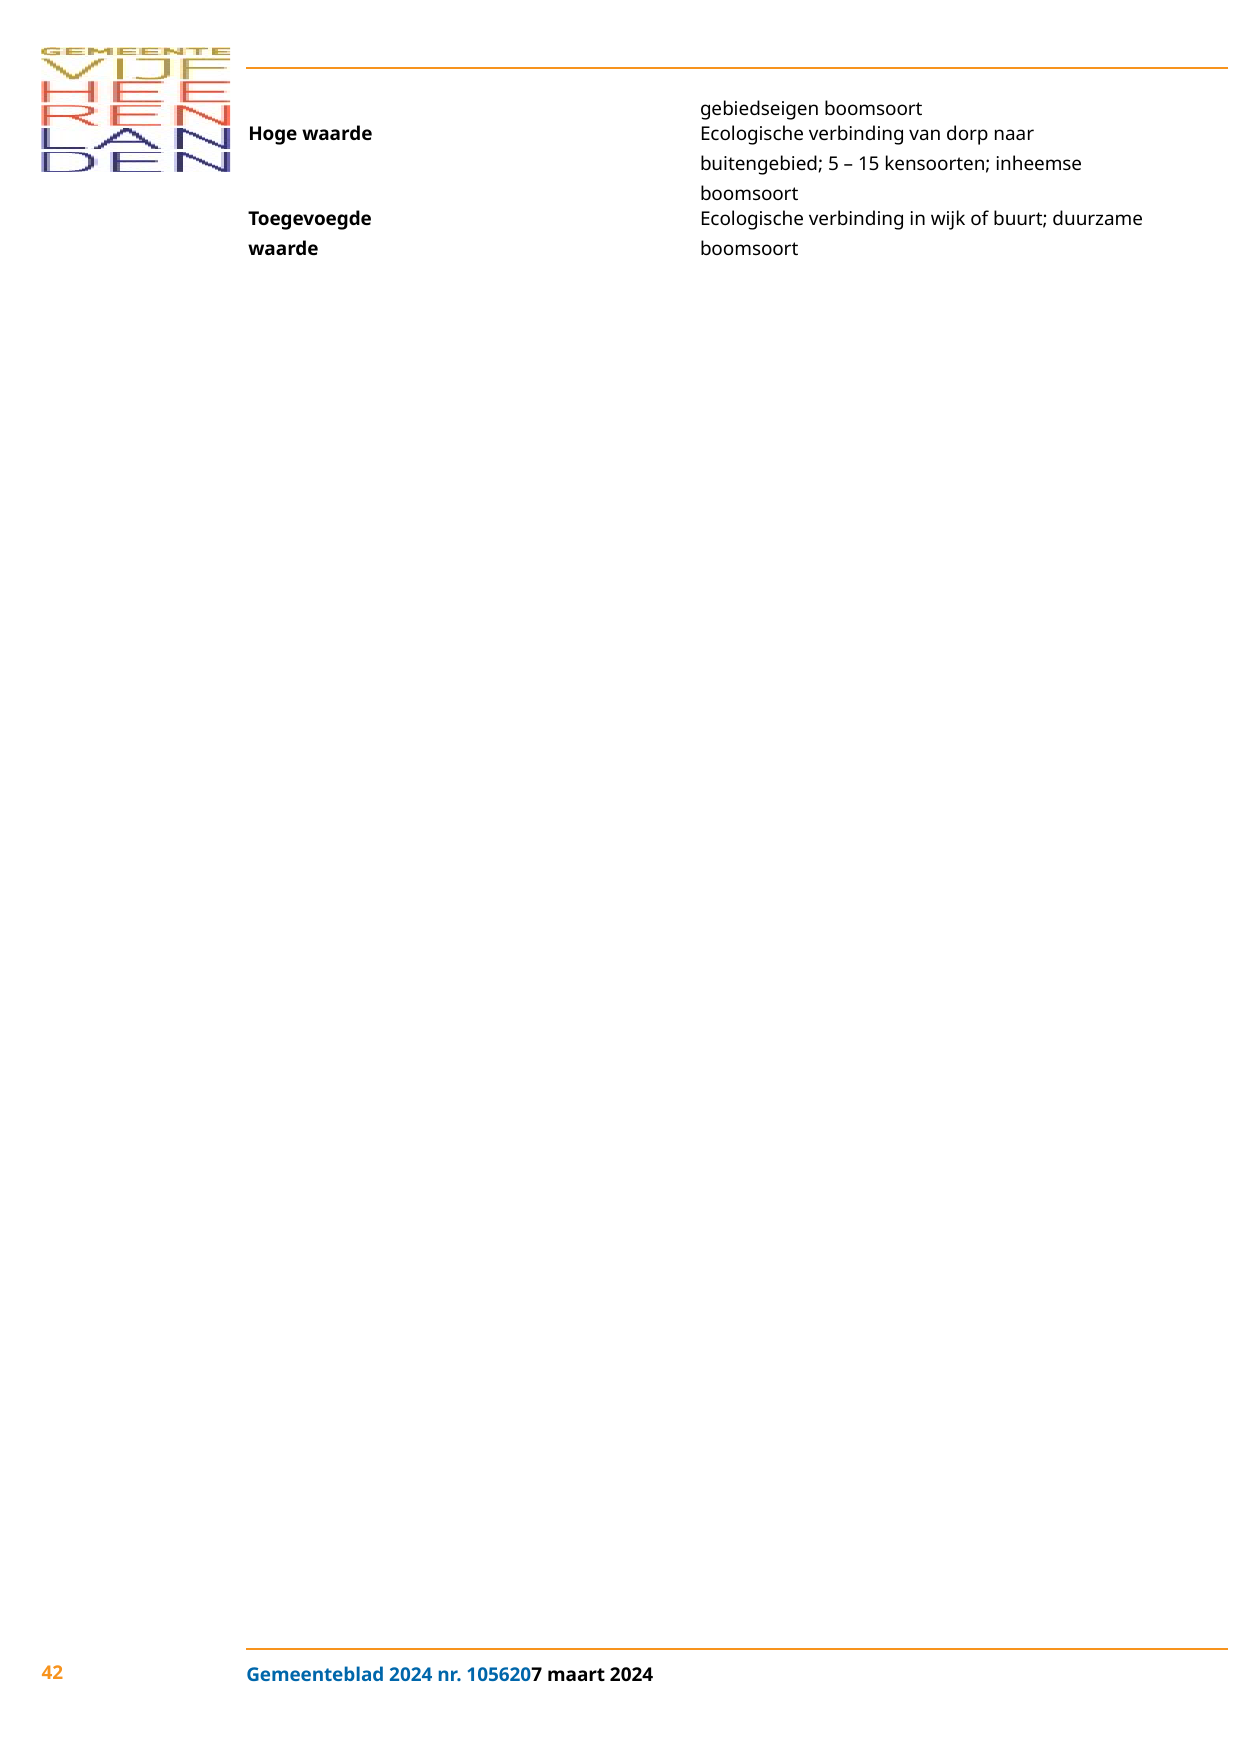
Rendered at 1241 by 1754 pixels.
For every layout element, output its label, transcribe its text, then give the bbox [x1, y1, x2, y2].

table_cell Hoge waarde [248, 121, 700, 205]
table_cell Ecologische verbinding van dorp naar buitengebied; 5 – 15 kensoorten; inheemse boomsoort [700, 121, 1152, 205]
table_header [248, 95, 700, 121]
picture [41, 47, 231, 172]
table_cell Ecologische verbinding in wijk of buurt; duurzame boomsoort [700, 205, 1152, 261]
table_cell Toegevoegde waarde [248, 205, 700, 261]
table_header gebiedseigen boomsoort [700, 95, 1152, 121]
